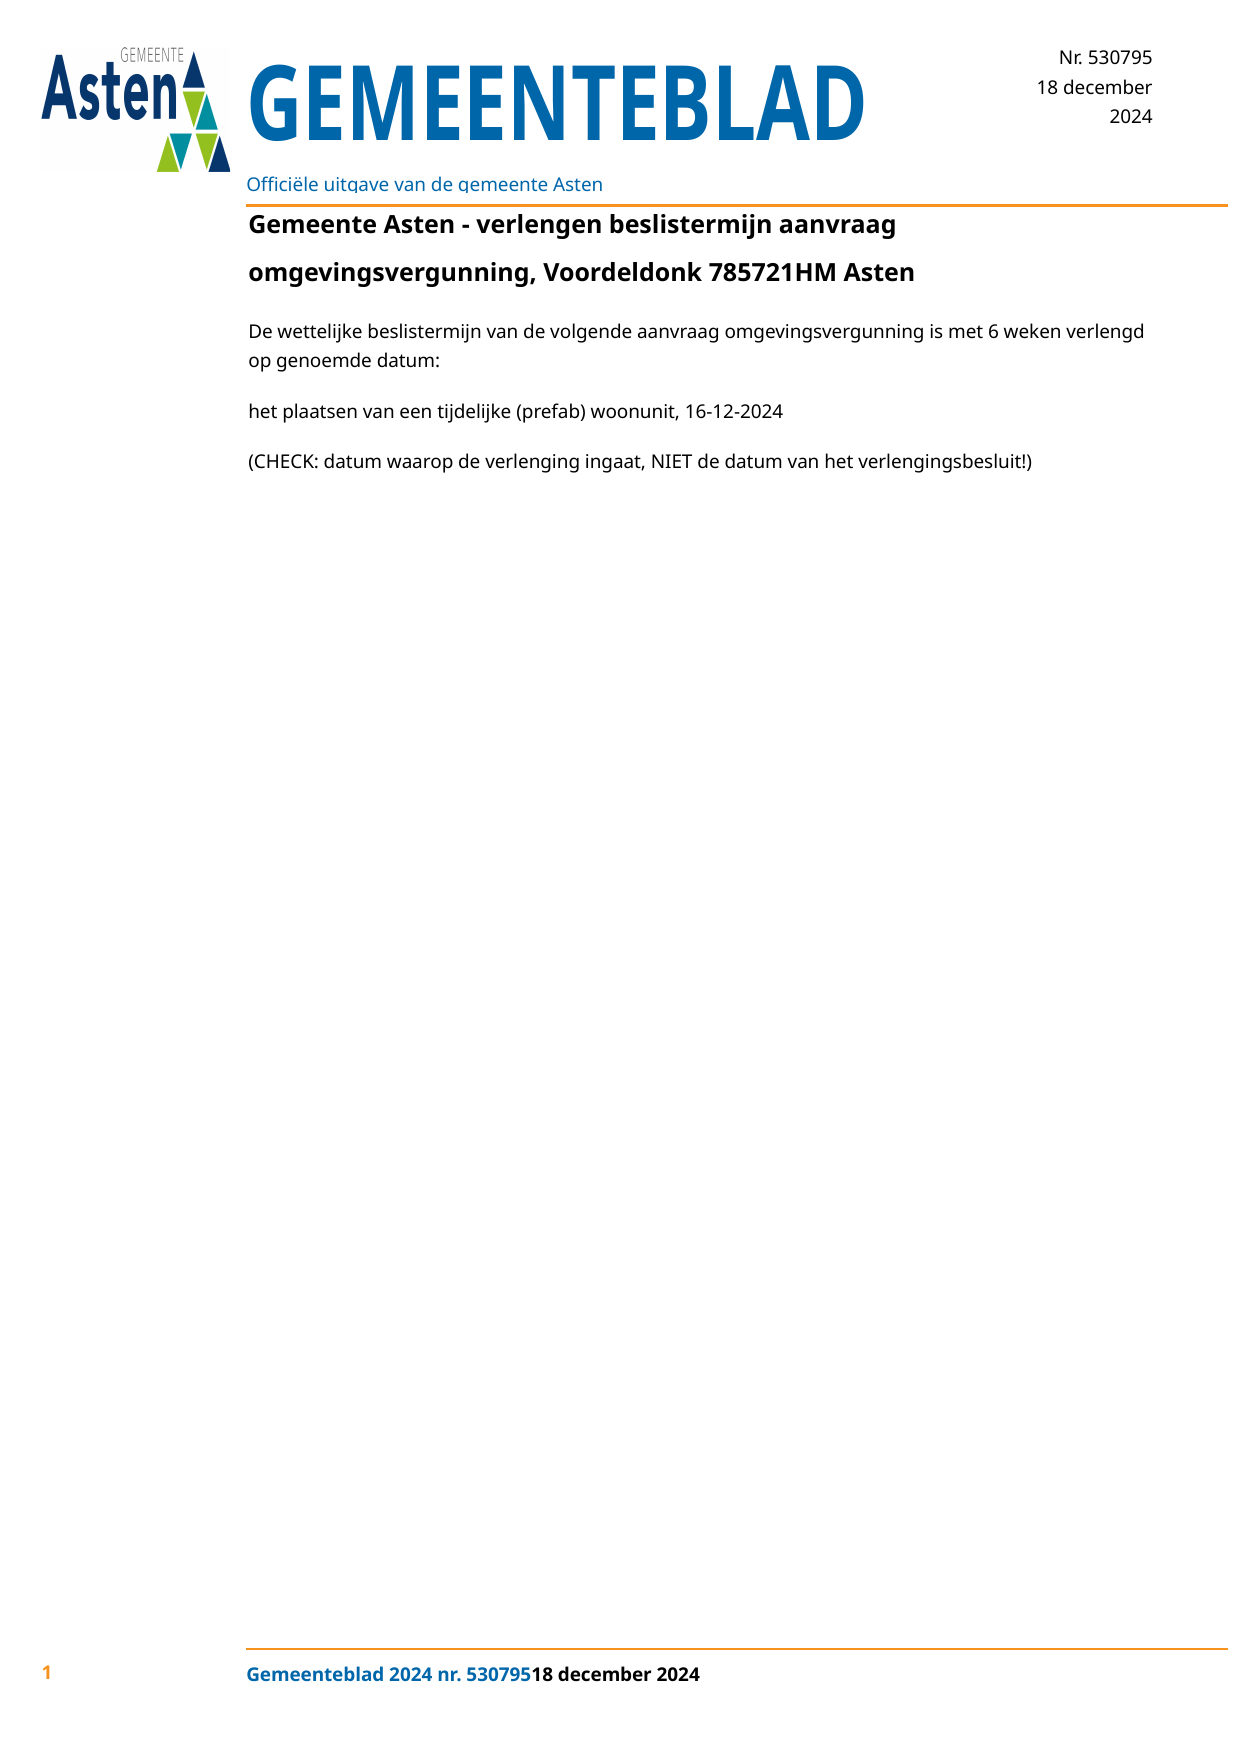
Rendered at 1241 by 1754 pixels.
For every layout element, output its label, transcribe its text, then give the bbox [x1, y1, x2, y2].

picture [41, 47, 231, 172]
text (CHECK: datum waarop de verlenging ingaat, NIET de datum van het verlengingsbesluit!) [248, 448, 1152, 474]
text het plaatsen van een tijdelijke (prefab) woonunit, 16-12-2024 [248, 398, 1152, 424]
text Gemeente Asten - verlengen beslistermijn aanvraag omgevingsvergunning, Voordeldonk 785721HM Asten [248, 207, 1152, 288]
text De wettelijke beslistermijn van de volgende aanvraag omgevingsvergunning is met 6 weken verlengd op genoemde datum: [248, 318, 1152, 373]
